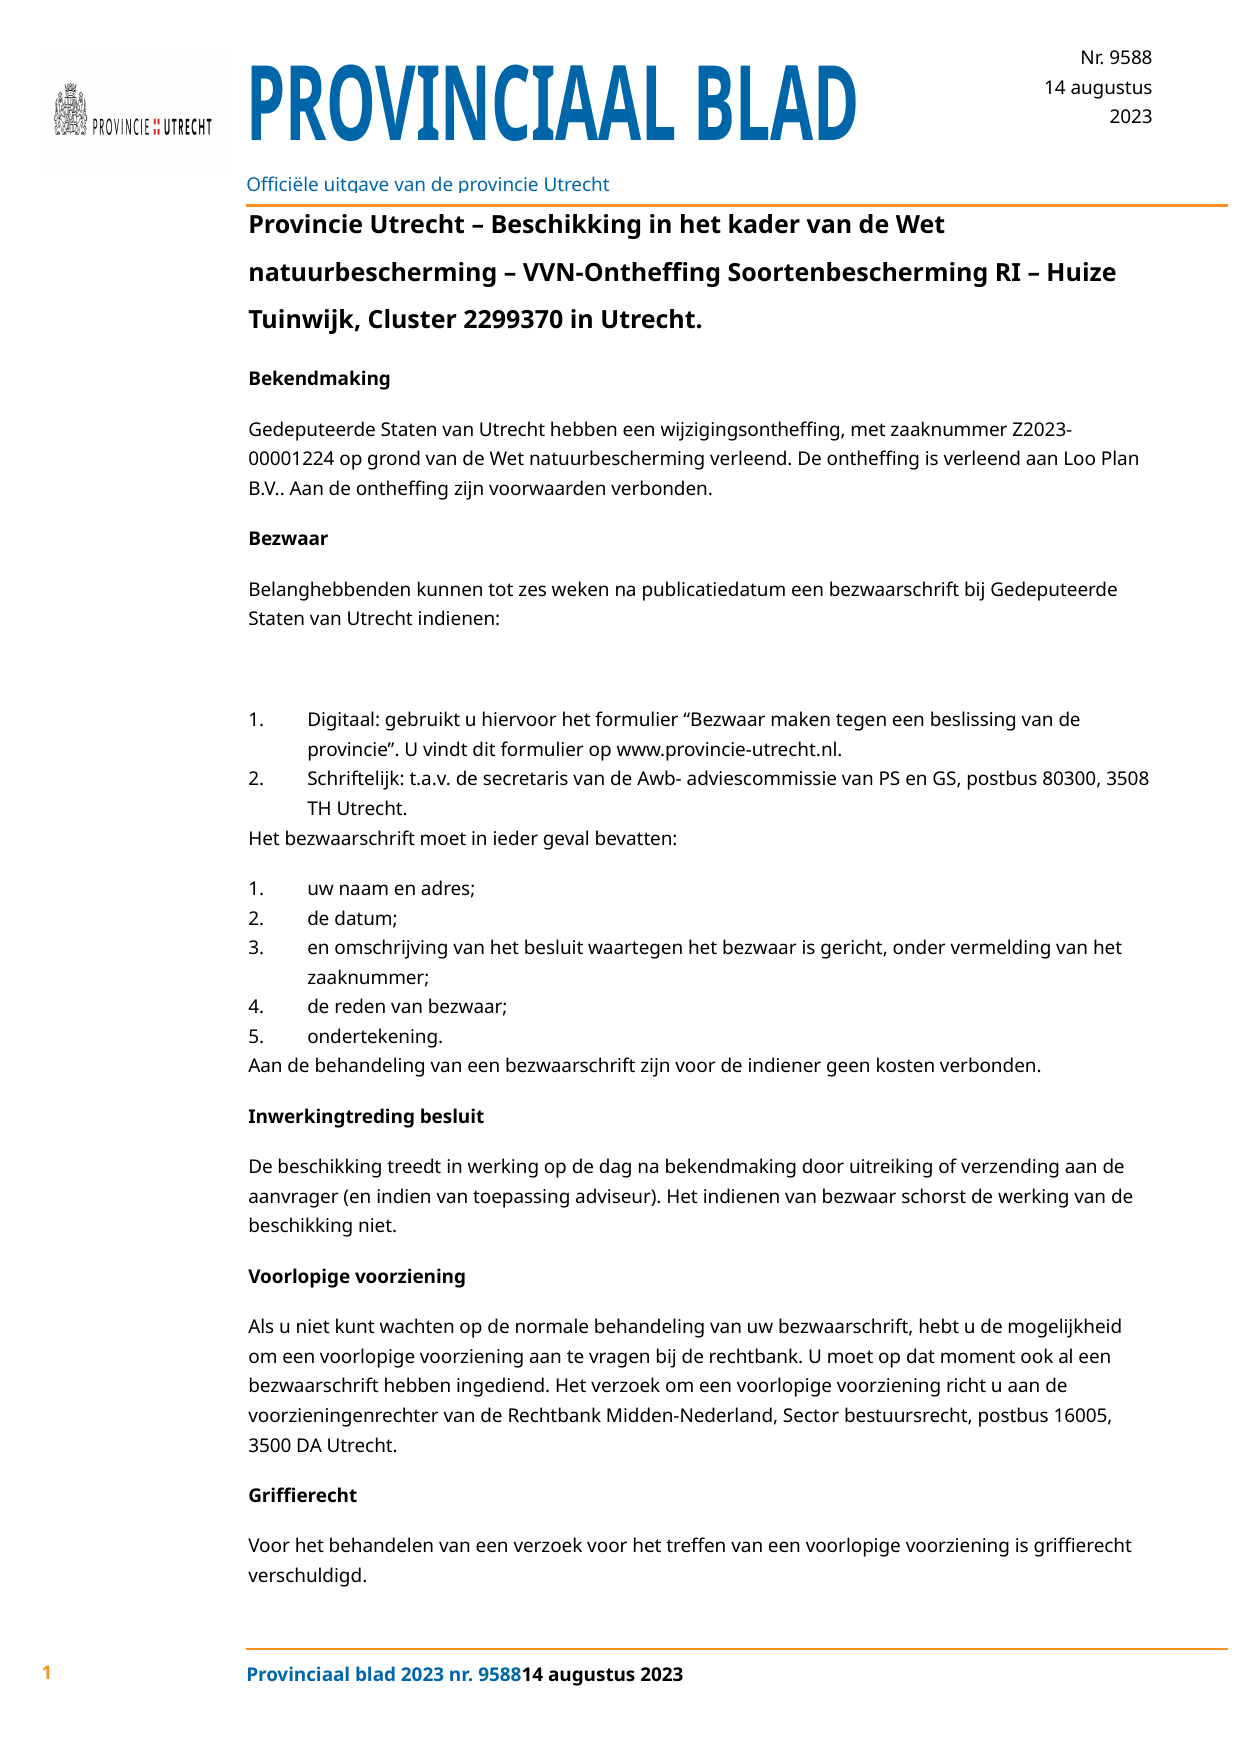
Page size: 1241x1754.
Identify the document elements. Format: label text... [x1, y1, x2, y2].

text Gedeputeerde Staten van Utrecht hebben een wijzigingsontheffing, met zaaknummer Z2023-00001224 op grond van de Wet natuurbescherming verleend. De ontheffing is verleend aan Loo Plan B.V.. Aan de ontheffing zijn voorwaarden verbonden. [248, 416, 1152, 501]
text Voorlopige voorziening [248, 1263, 1152, 1289]
text Inwerkingtreding besluit [248, 1103, 1152, 1129]
list de datum; [248, 905, 1152, 930]
list ondertekening. [248, 1023, 1152, 1049]
text Als u niet kunt wachten op de normale behandeling van uw bezwaarschrift, hebt u de mogelijkheid om een voorlopige voorziening aan te vragen bij de rechtbank. U moet op dat moment ook al een bezwaarschrift hebben ingediend. Het verzoek om een voorlopige voorziening richt u aan de voorzieningenrechter van de Rechtbank Midden-Nederland, Sector bestuursrecht, postbus 16005, 3500 DA Utrecht. [248, 1313, 1152, 1457]
picture [41, 47, 231, 172]
text Bekendmaking [248, 366, 1152, 391]
text Belanghebbenden kunnen tot zes weken na publicatiedatum een bezwaarschrift bij Gedeputeerde Staten van Utrecht indienen: [248, 576, 1152, 631]
text Aan de behandeling van een bezwaarschrift zijn voor de indiener geen kosten verbonden. [248, 1053, 1152, 1078]
text Bezwaar [248, 526, 1152, 551]
list Schriftelijk: t.a.v. de secretaris van de Awb- adviescommissie van PS en GS, postbus 80300, 3508 TH Utrecht. [248, 766, 1152, 821]
text De beschikking treedt in werking op de dag na bekendmaking door uitreiking of verzending aan de aanvrager (en indien van toepassing adviseur). Het indienen van bezwaar schorst de werking van de beschikking niet. [248, 1153, 1152, 1238]
list de reden van bezwaar; [248, 993, 1152, 1019]
text Provincie Utrecht – Beschikking in het kader van de Wet natuurbescherming – VVN-Ontheffing Soortenbescherming RI – Huize Tuinwijk, Cluster 2299370 in Utrecht. [248, 207, 1152, 336]
text Voor het behandelen van een verzoek voor het treffen van een voorlopige voorziening is griffierecht verschuldigd. [248, 1533, 1152, 1588]
text Het bezwaarschrift moet in ieder geval bevatten: [248, 825, 1152, 850]
text Griffierecht [248, 1482, 1152, 1508]
list uw naam en adres; [248, 875, 1152, 901]
list Digitaal: gebruikt u hiervoor het formulier “Bezwaar maken tegen een beslissing van de provincie”. U vindt dit formulier op www.provincie-utrecht.nl. [248, 706, 1152, 762]
list en omschrijving van het besluit waartegen het bezwaar is gericht, onder vermelding van het zaaknummer; [248, 934, 1152, 989]
